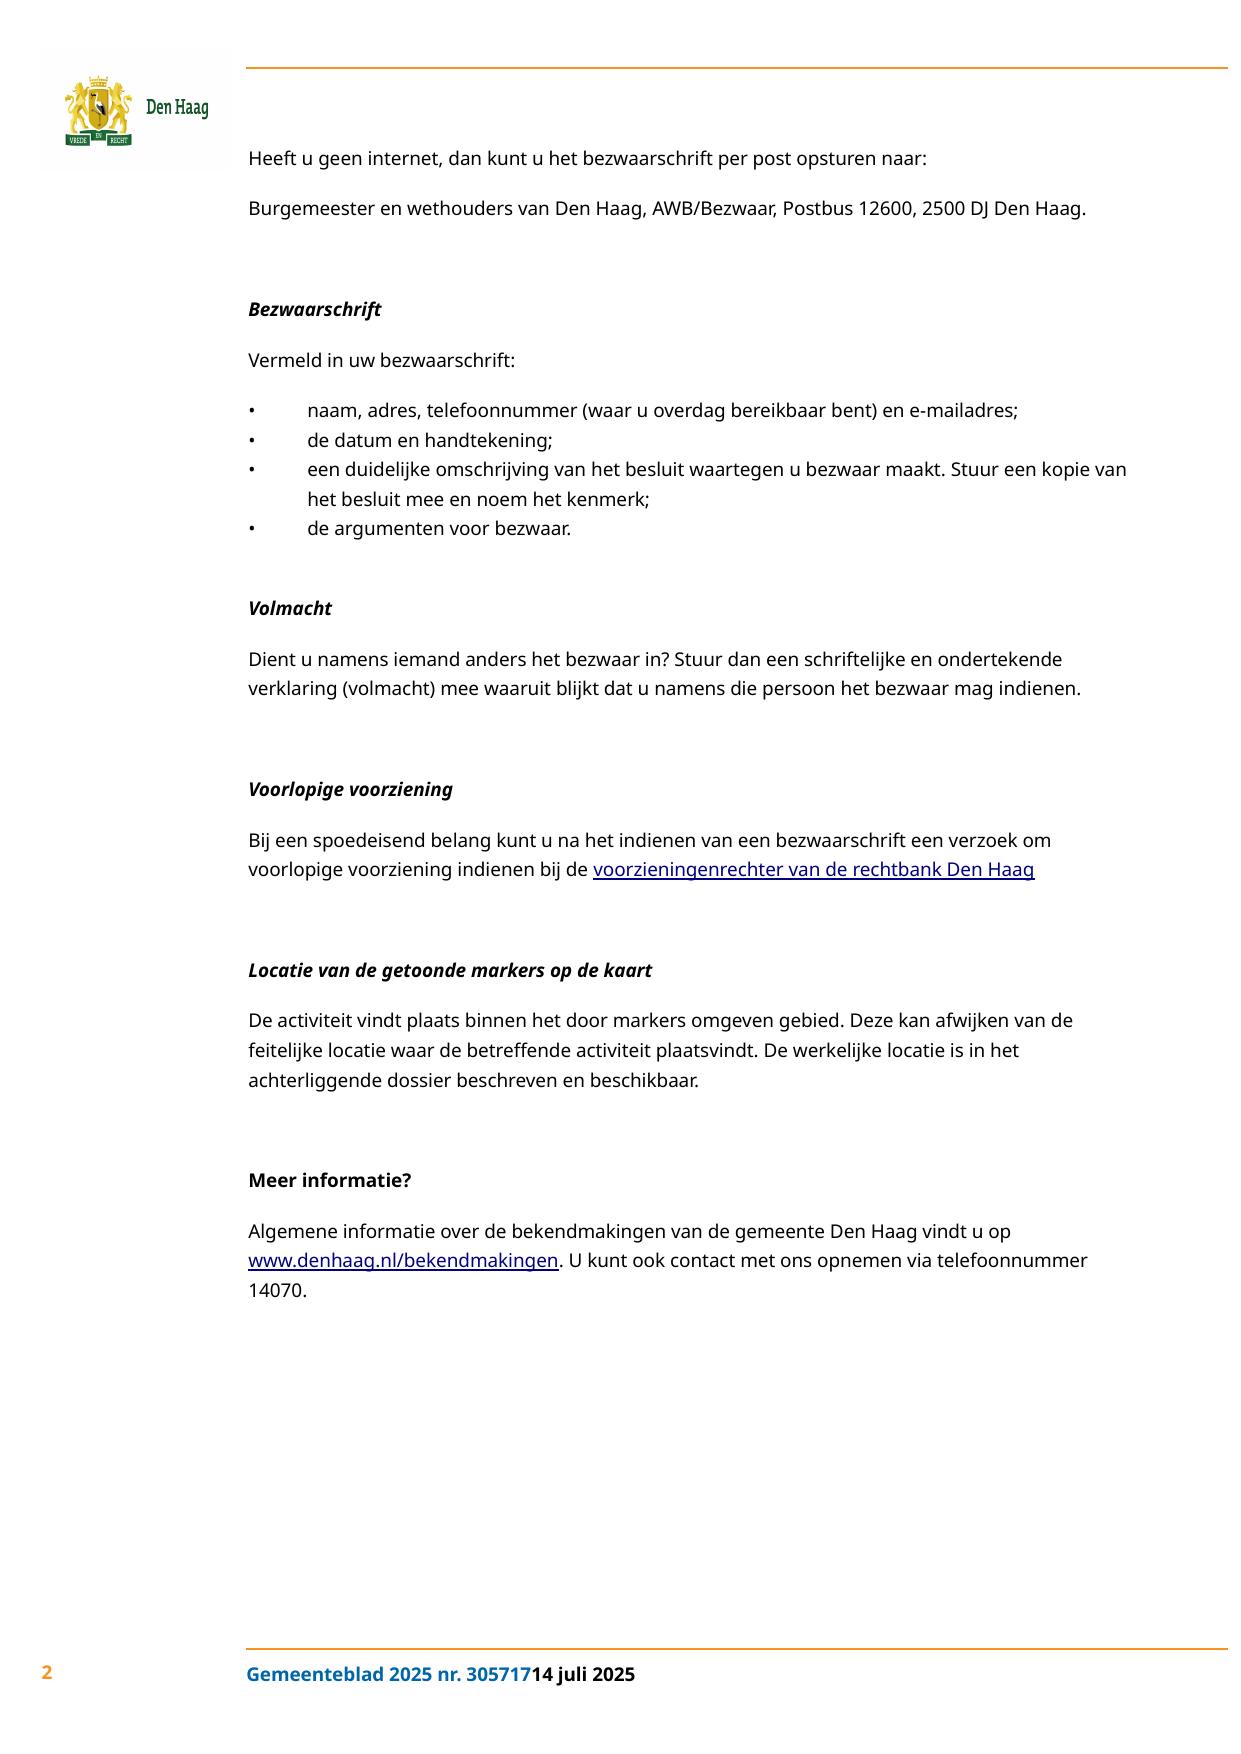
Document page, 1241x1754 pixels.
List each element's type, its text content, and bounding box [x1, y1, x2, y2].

list een duidelijke omschrijving van het besluit waartegen u bezwaar maakt. Stuur een kopie van het besluit mee en noem het kenmerk; [248, 456, 1152, 512]
text Voorlopige voorziening [248, 776, 1152, 802]
list naam, adres, telefoonnummer (waar u overdag bereikbaar bent) en e-mailadres; [248, 397, 1152, 423]
text Bij een spoedeisend belang kunt u na het indienen van een bezwaarschrift een verzoek om voorlopige voorziening indienen bij de voorzieningenrechter van de rechtbank Den Haag [248, 827, 1152, 882]
text Dient u namens iemand anders het bezwaar in? Stuur dan een schriftelijke en ondertekende verklaring (volmacht) mee waaruit blijkt dat u namens die persoon het bezwaar mag indienen. [248, 646, 1152, 701]
text Heeft u geen internet, dan kunt u het bezwaarschrift per post opsturen naar: [248, 145, 1152, 171]
text Algemene informatie over de bekendmakingen van de gemeente Den Haag vindt u op www.denhaag.nl/bekendmakingen. U kunt ook contact met ons opnemen via telefoonnummer 14070. [248, 1218, 1152, 1303]
text Volmacht [248, 596, 1152, 621]
text Vermeld in uw bezwaarschrift: [248, 347, 1152, 373]
text Bezwaarschrift [248, 296, 1152, 322]
list de argumenten voor bezwaar. [248, 516, 1152, 541]
text Meer informatie? [248, 1168, 1152, 1193]
picture [41, 47, 231, 172]
text De activiteit vindt plaats binnen het door markers omgeven gebied. Deze kan afwijken van de feitelijke locatie waar de betreffende activiteit plaatsvindt. De werkelijke locatie is in het achterliggende dossier beschreven en beschikbaar. [248, 1008, 1152, 1093]
list de datum en handtekening; [248, 427, 1152, 453]
text Locatie van de getoonde markers op de kaart [248, 957, 1152, 983]
text Burgemeester en wethouders van Den Haag, AWB/Bezwaar, Postbus 12600, 2500 DJ Den Haag. [248, 196, 1152, 221]
